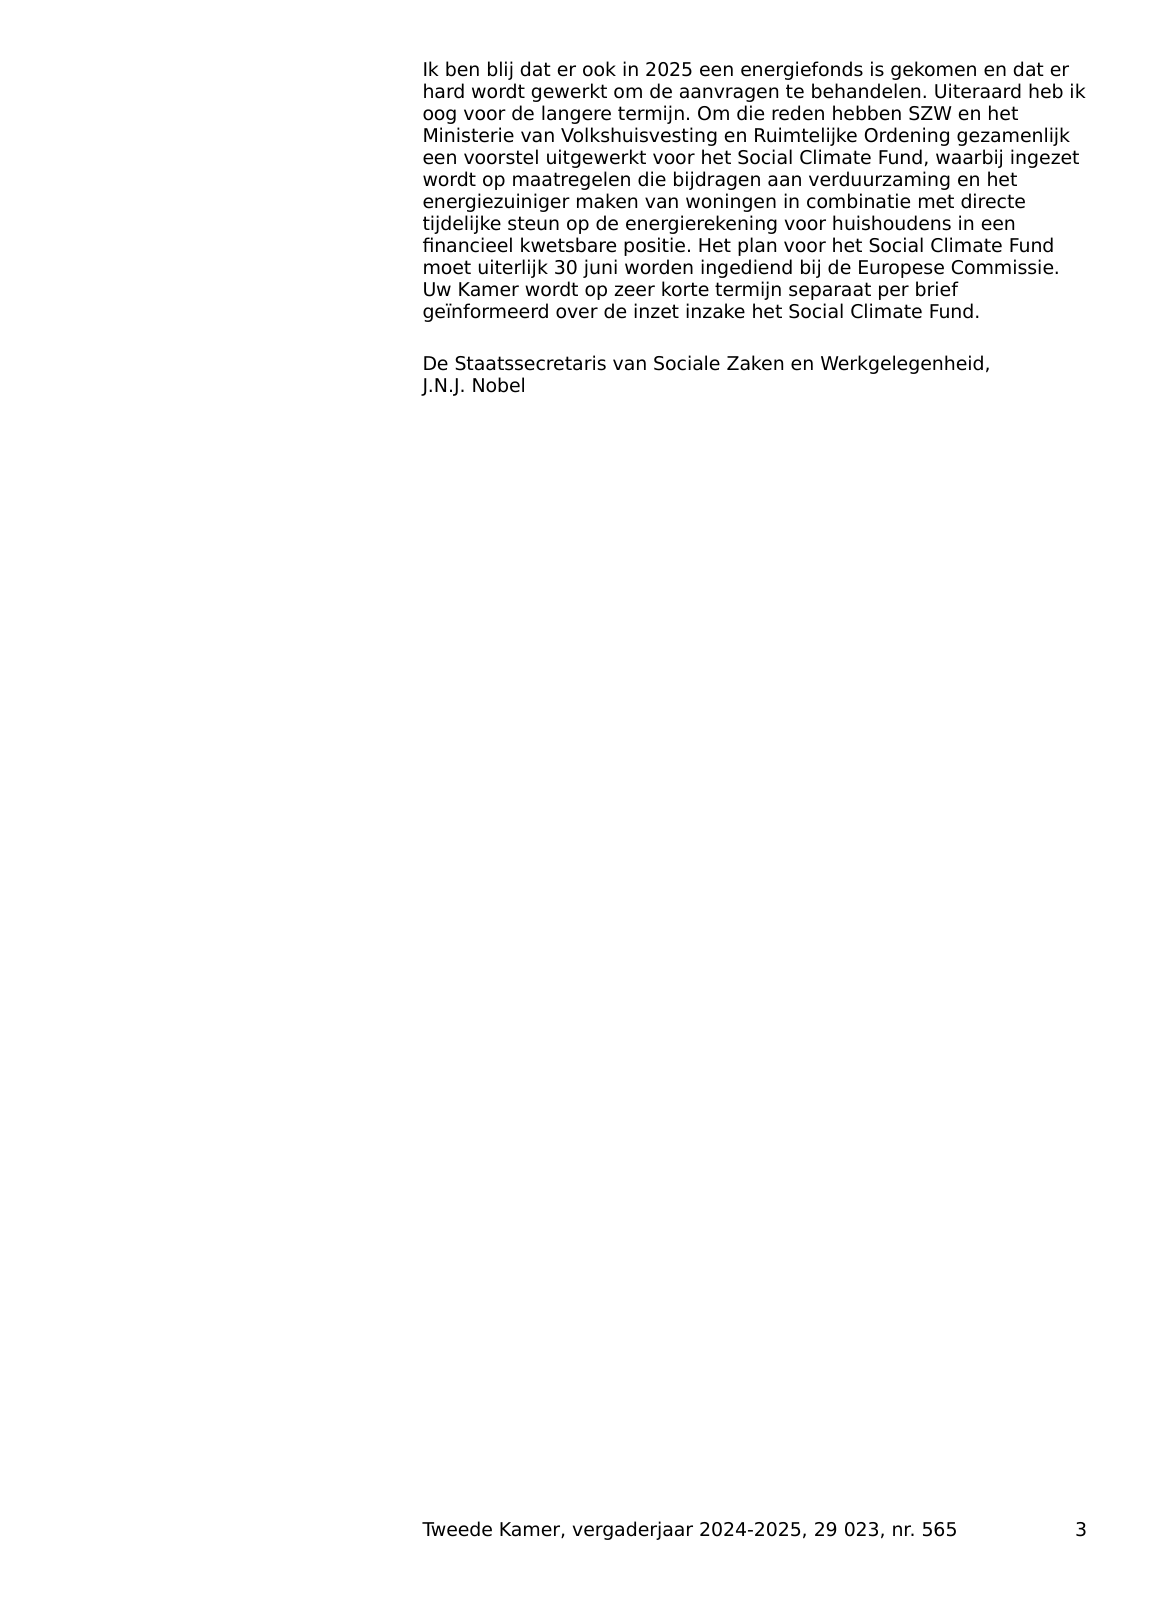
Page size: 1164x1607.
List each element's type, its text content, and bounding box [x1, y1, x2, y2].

text Ik ben blij dat er ook in 2025 een energiefonds is gekomen en dat er hard wordt gewerkt om de aanvragen te behandelen. Uiteraard heb ik oog voor de langere termijn. Om die reden hebben SZW en het Ministerie van Volkshuisvesting en Ruimtelijke Ordening gezamenlijk een voorstel uitgewerkt voor het Social Climate Fund, waarbij ingezet wordt op maatregelen die bijdragen aan verduurzaming en het energiezuiniger maken van woningen in combinatie met directe tijdelijke steun op de energierekening voor huishoudens in een financieel kwetsbare positie. Het plan voor het Social Climate Fund moet uiterlijk 30 juni worden ingediend bij de Europese Commissie. Uw Kamer wordt op zeer korte termijn separaat per brief geïnformeerd over de inzet inzake het Social Climate Fund. [422, 59, 1087, 323]
text De Staatssecretaris van Sociale Zaken en Werkgelegenheid, J.N.J. Nobel [422, 353, 1087, 397]
